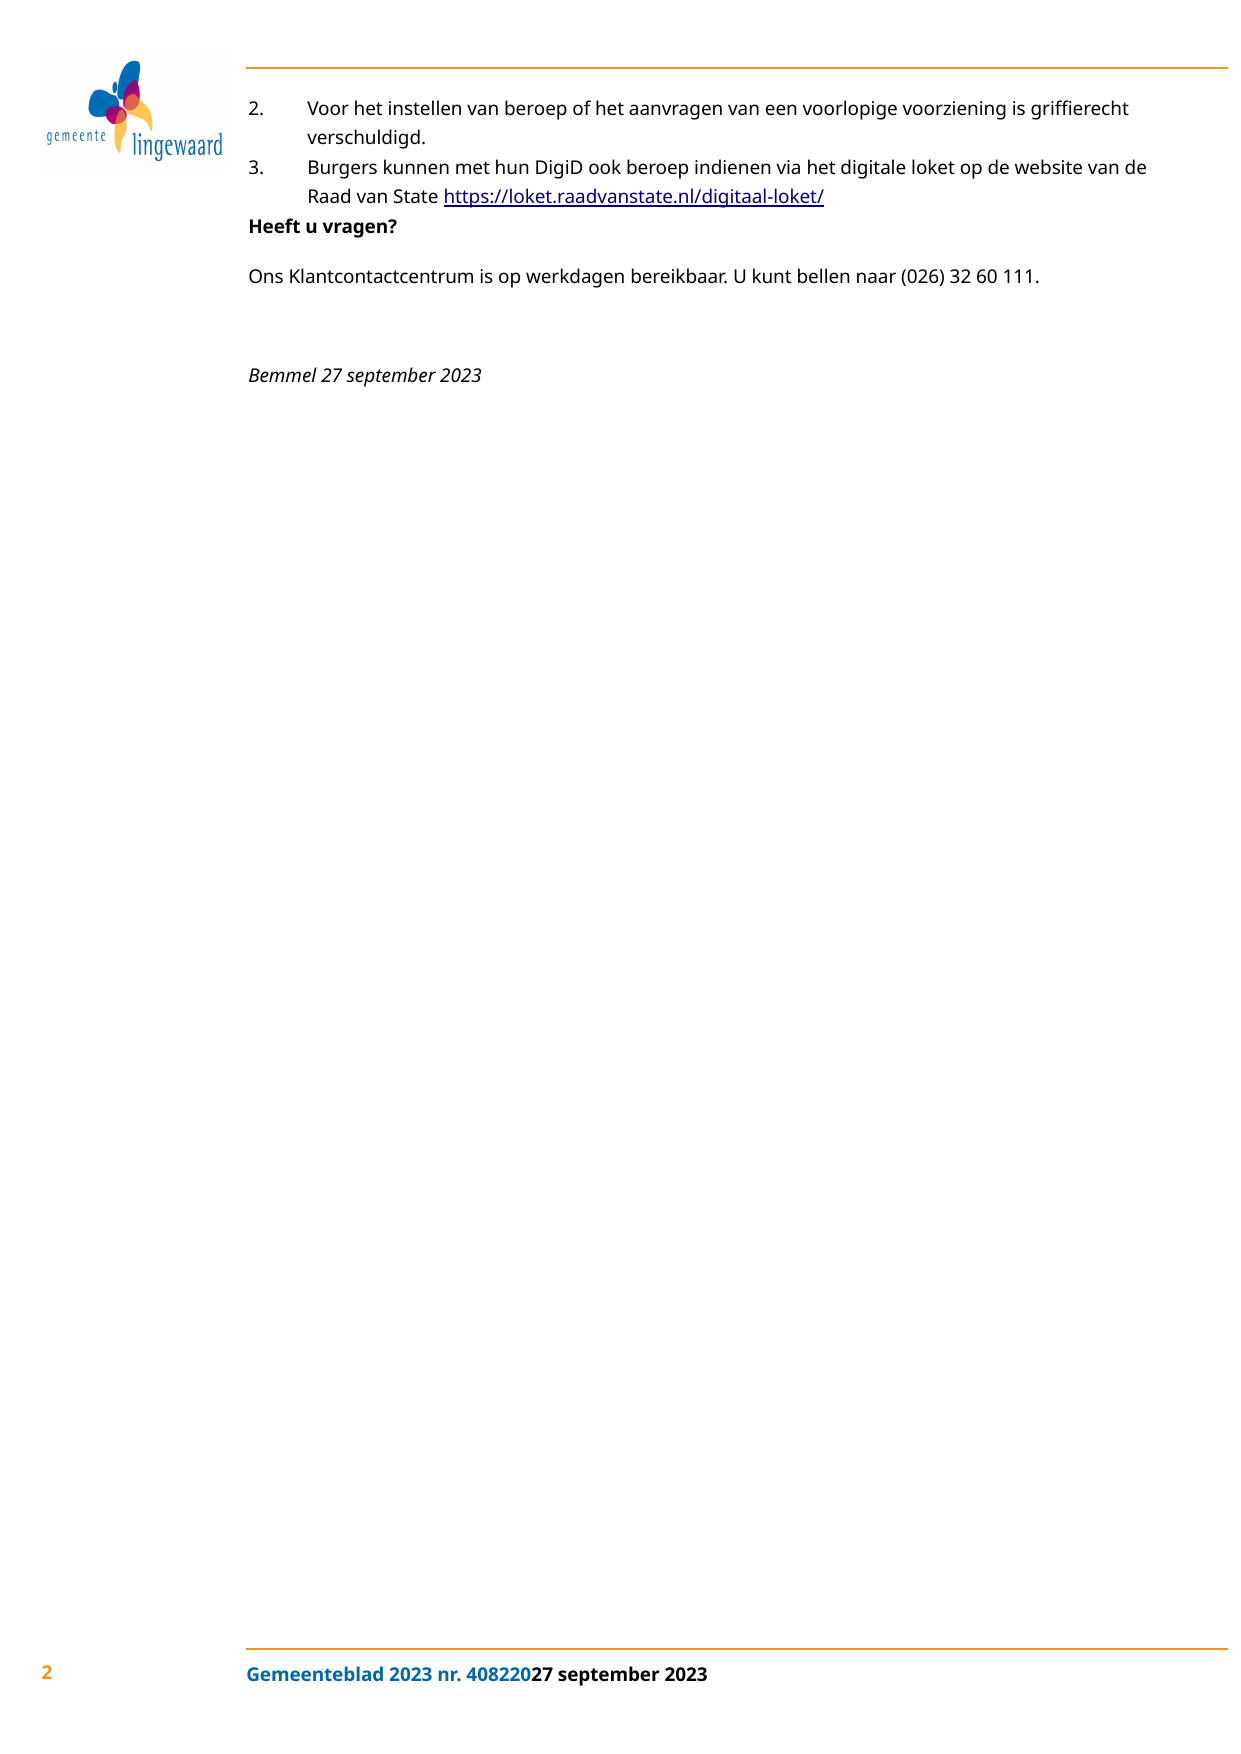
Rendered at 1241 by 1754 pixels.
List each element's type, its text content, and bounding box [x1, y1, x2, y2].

list Burgers kunnen met hun DigiD ook beroep indienen via het digitale loket op de website van de Raad van State https://loket.raadvanstate.nl/digitaal-loket/ [248, 154, 1152, 209]
text Bemmel 27 september 2023 [248, 362, 1152, 387]
picture [41, 47, 231, 172]
list Voor het instellen van beroep of het aanvragen van een voorlopige voorziening is griffierecht verschuldigd. [248, 95, 1152, 150]
text Ons Klantcontactcentrum is op werkdagen bereikbaar. U kunt bellen naar (026) 32 60 111. [248, 263, 1152, 289]
text Heeft u vragen? [248, 213, 1152, 239]
